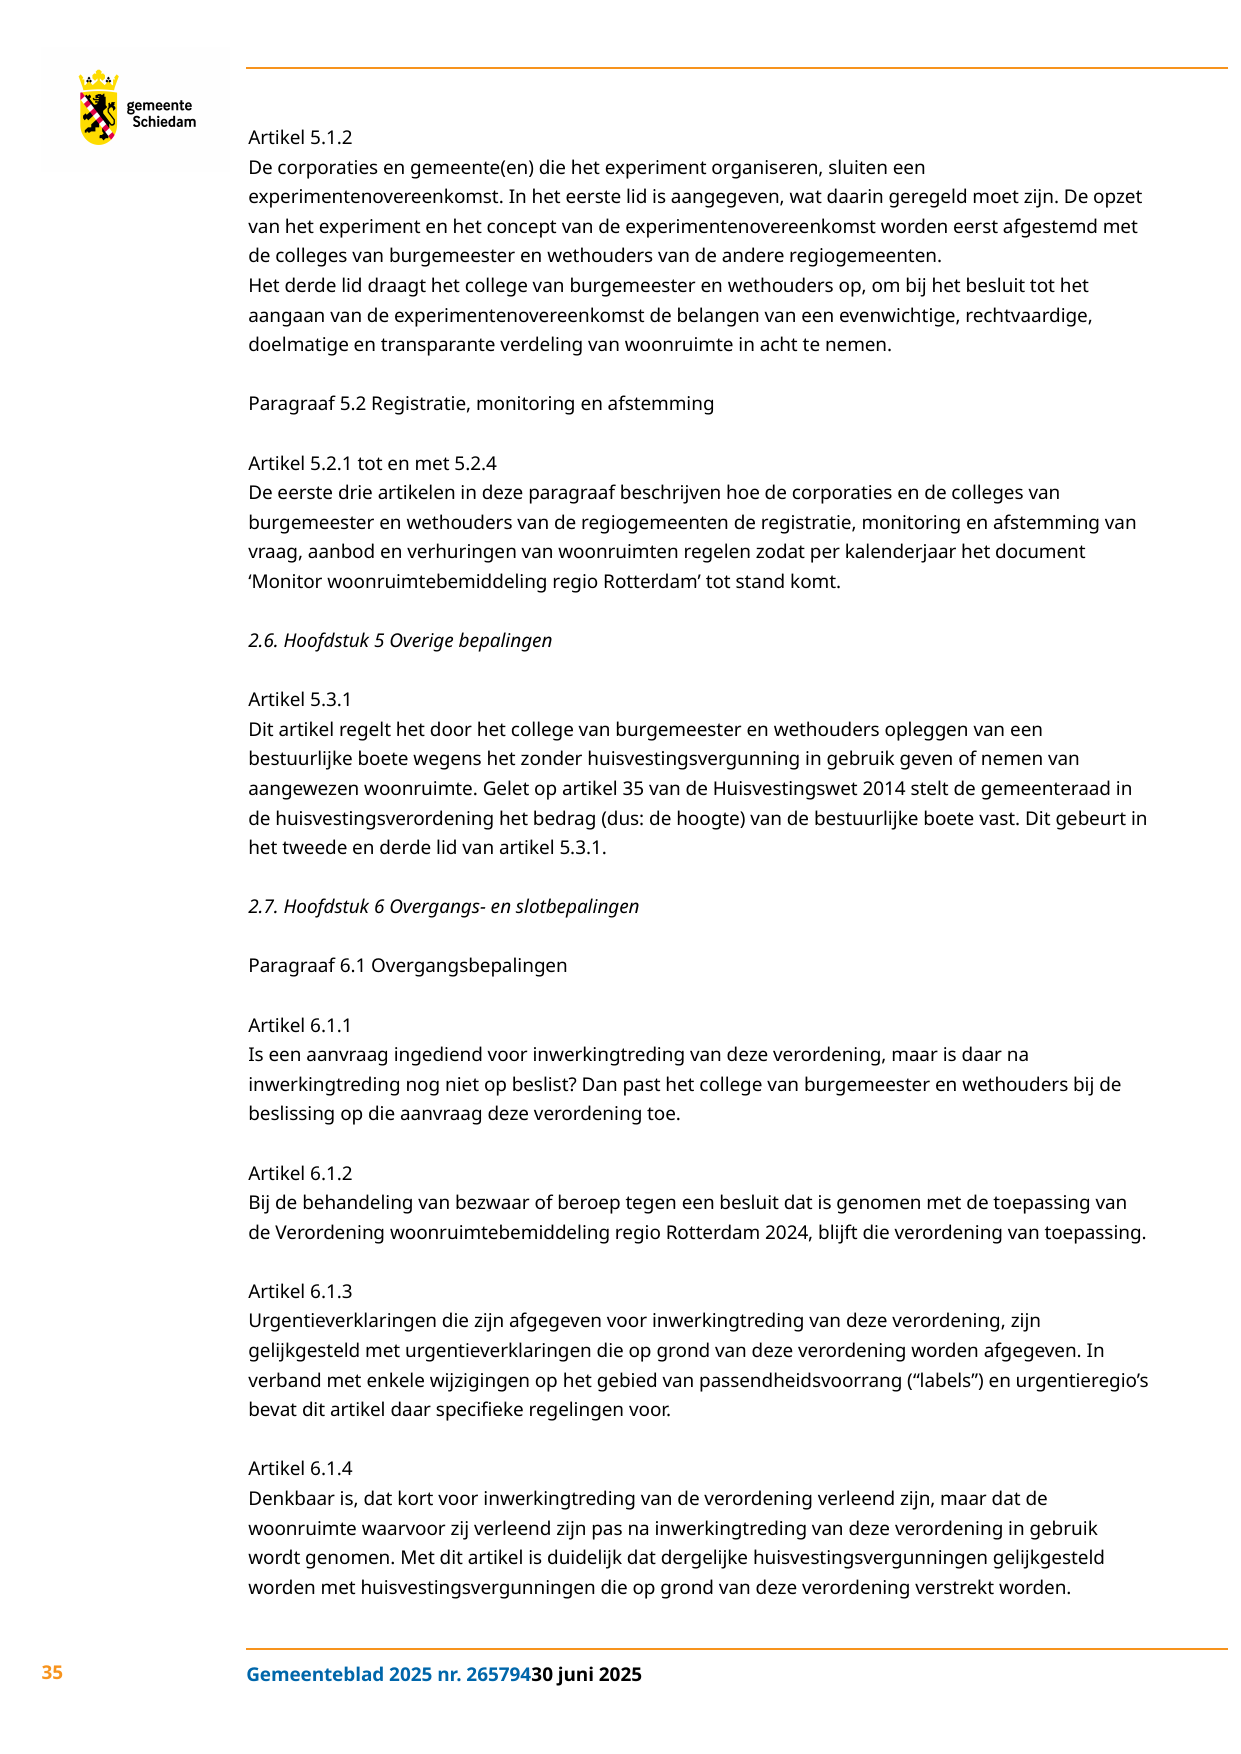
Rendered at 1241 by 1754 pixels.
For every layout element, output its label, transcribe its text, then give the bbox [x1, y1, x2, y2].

text Het derde lid draagt het college van burgemeester en wethouders op, om bij het besluit tot het aangaan van de experimentenovereenkomst de belangen van een evenwichtige, rechtvaardige, doelmatige en transparante verdeling van woonruimte in acht te nemen. [248, 272, 1152, 357]
text Dit artikel regelt het door het college van burgemeester en wethouders opleggen van een bestuurlijke boete wegens het zonder huisvestingsvergunning in gebruik geven of nemen van aangewezen woonruimte. Gelet op artikel 35 van de Huisvestingswet 2014 stelt de gemeenteraad in de huisvestingsverordening het bedrag (dus: de hoogte) van de bestuurlijke boete vast. Dit gebeurt in het tweede en derde lid van artikel 5.3.1. [248, 716, 1152, 860]
text De eerste drie artikelen in deze paragraaf beschrijven hoe de corporaties en de colleges van burgemeester en wethouders van de regiogemeenten de registratie, monitoring en afstemming van vraag, aanbod en verhuringen van woonruimten regelen zodat per kalenderjaar het document ‘Monitor woonruimtebemiddeling regio Rotterdam’ tot stand komt. [248, 479, 1152, 594]
text De corporaties en gemeente(en) die het experiment organiseren, sluiten een experimentenovereenkomst. In het eerste lid is aangegeven, wat daarin geregeld moet zijn. De opzet van het experiment en het concept van de experimentenovereenkomst worden eerst afgestemd met de colleges van burgemeester en wethouders van de andere regiogemeenten. [248, 154, 1152, 268]
text Paragraaf 5.2 Registratie, monitoring en afstemming [248, 391, 1152, 416]
text Artikel 5.3.1 [248, 686, 1152, 712]
text Is een aanvraag ingediend voor inwerkingtreding van deze verordening, maar is daar na inwerkingtreding nog niet op beslist? Dan past het college van burgemeester en wethouders bij de beslissing op die aanvraag deze verordening toe. [248, 1041, 1152, 1126]
text Denkbaar is, dat kort voor inwerkingtreding van de verordening verleend zijn, maar dat de woonruimte waarvoor zij verleend zijn pas na inwerkingtreding van deze verordening in gebruik wordt genomen. Met dit artikel is duidelijk dat dergelijke huisvestingsvergunningen gelijkgesteld worden met huisvestingsvergunningen die op grond van deze verordening verstrekt worden. [248, 1485, 1152, 1600]
text Artikel 6.1.2 [248, 1160, 1152, 1186]
text Artikel 5.2.1 tot en met 5.2.4 [248, 450, 1152, 476]
text Urgentieverklaringen die zijn afgegeven voor inwerkingtreding van deze verordening, zijn gelijkgesteld met urgentieverklaringen die op grond van deze verordening worden afgegeven. In verband met enkele wijzigingen op het gebied van passendheidsvoorrang (“labels”) en urgentieregio’s bevat dit artikel daar specifieke regelingen voor. [248, 1308, 1152, 1422]
text 2.7. Hoofdstuk 6 Overgangs- en slotbepalingen [248, 893, 1152, 919]
text Paragraaf 6.1 Overgangsbepalingen [248, 953, 1152, 978]
picture [41, 47, 231, 172]
text 2.6. Hoofdstuk 5 Overige bepalingen [248, 627, 1152, 653]
text Artikel 6.1.4 [248, 1456, 1152, 1481]
text Artikel 6.1.3 [248, 1278, 1152, 1304]
text Artikel 6.1.1 [248, 1012, 1152, 1038]
text Bij de behandeling van bezwaar of beroep tegen een besluit dat is genomen met de toepassing van de Verordening woonruimtebemiddeling regio Rotterdam 2024, blijft die verordening van toepassing. [248, 1189, 1152, 1245]
text Artikel 5.1.2 [248, 124, 1152, 150]
